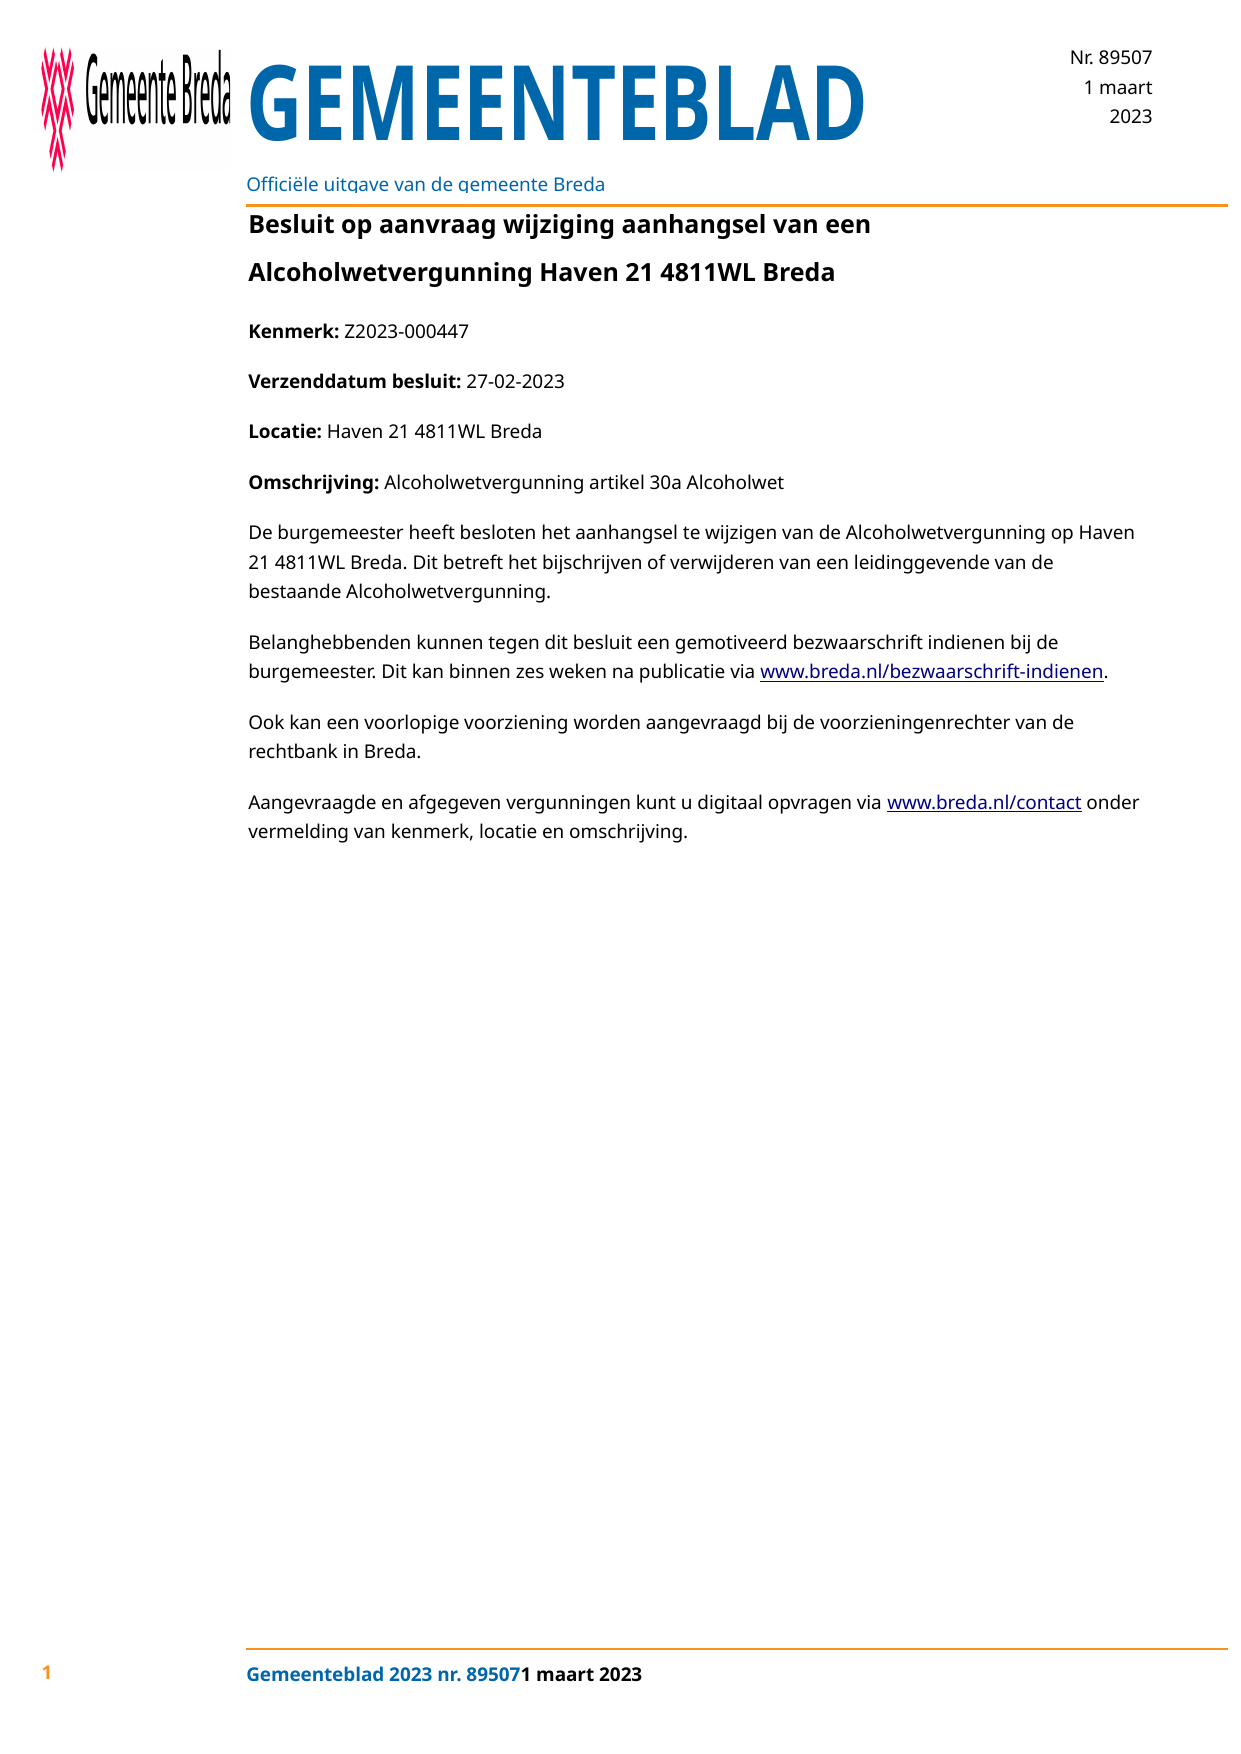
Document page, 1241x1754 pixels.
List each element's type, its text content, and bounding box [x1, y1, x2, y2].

text Omschrijving: Alcoholwetvergunning artikel 30a Alcoholwet [248, 469, 1152, 495]
text Ook kan een voorlopige voorziening worden aangevraagd bij de voorzieningenrechter van de rechtbank in Breda. [248, 709, 1152, 764]
text Aangevraagde en afgegeven vergunningen kunt u digitaal opvragen via www.breda.nl/contact onder vermelding van kenmerk, locatie en omschrijving. [248, 789, 1152, 844]
text Verzenddatum besluit: 27-02-2023 [248, 368, 1152, 394]
text Kenmerk: Z2023-000447 [248, 318, 1152, 344]
text De burgemeester heeft besloten het aanhangsel te wijzigen van de Alcoholwetvergunning op Haven 21 4811WL Breda. Dit betreft het bijschrijven of verwijderen van een leidinggevende van de bestaande Alcoholwetvergunning. [248, 519, 1152, 604]
text Belanghebbenden kunnen tegen dit besluit een gemotiveerd bezwaarschrift indienen bij de burgemeester. Dit kan binnen zes weken na publicatie via www.breda.nl/bezwaarschrift-indienen. [248, 629, 1152, 684]
text Besluit op aanvraag wijziging aanhangsel van een Alcoholwetvergunning Haven 21 4811WL Breda [248, 207, 1152, 288]
text Locatie: Haven 21 4811WL Breda [248, 419, 1152, 444]
picture [41, 47, 231, 172]
